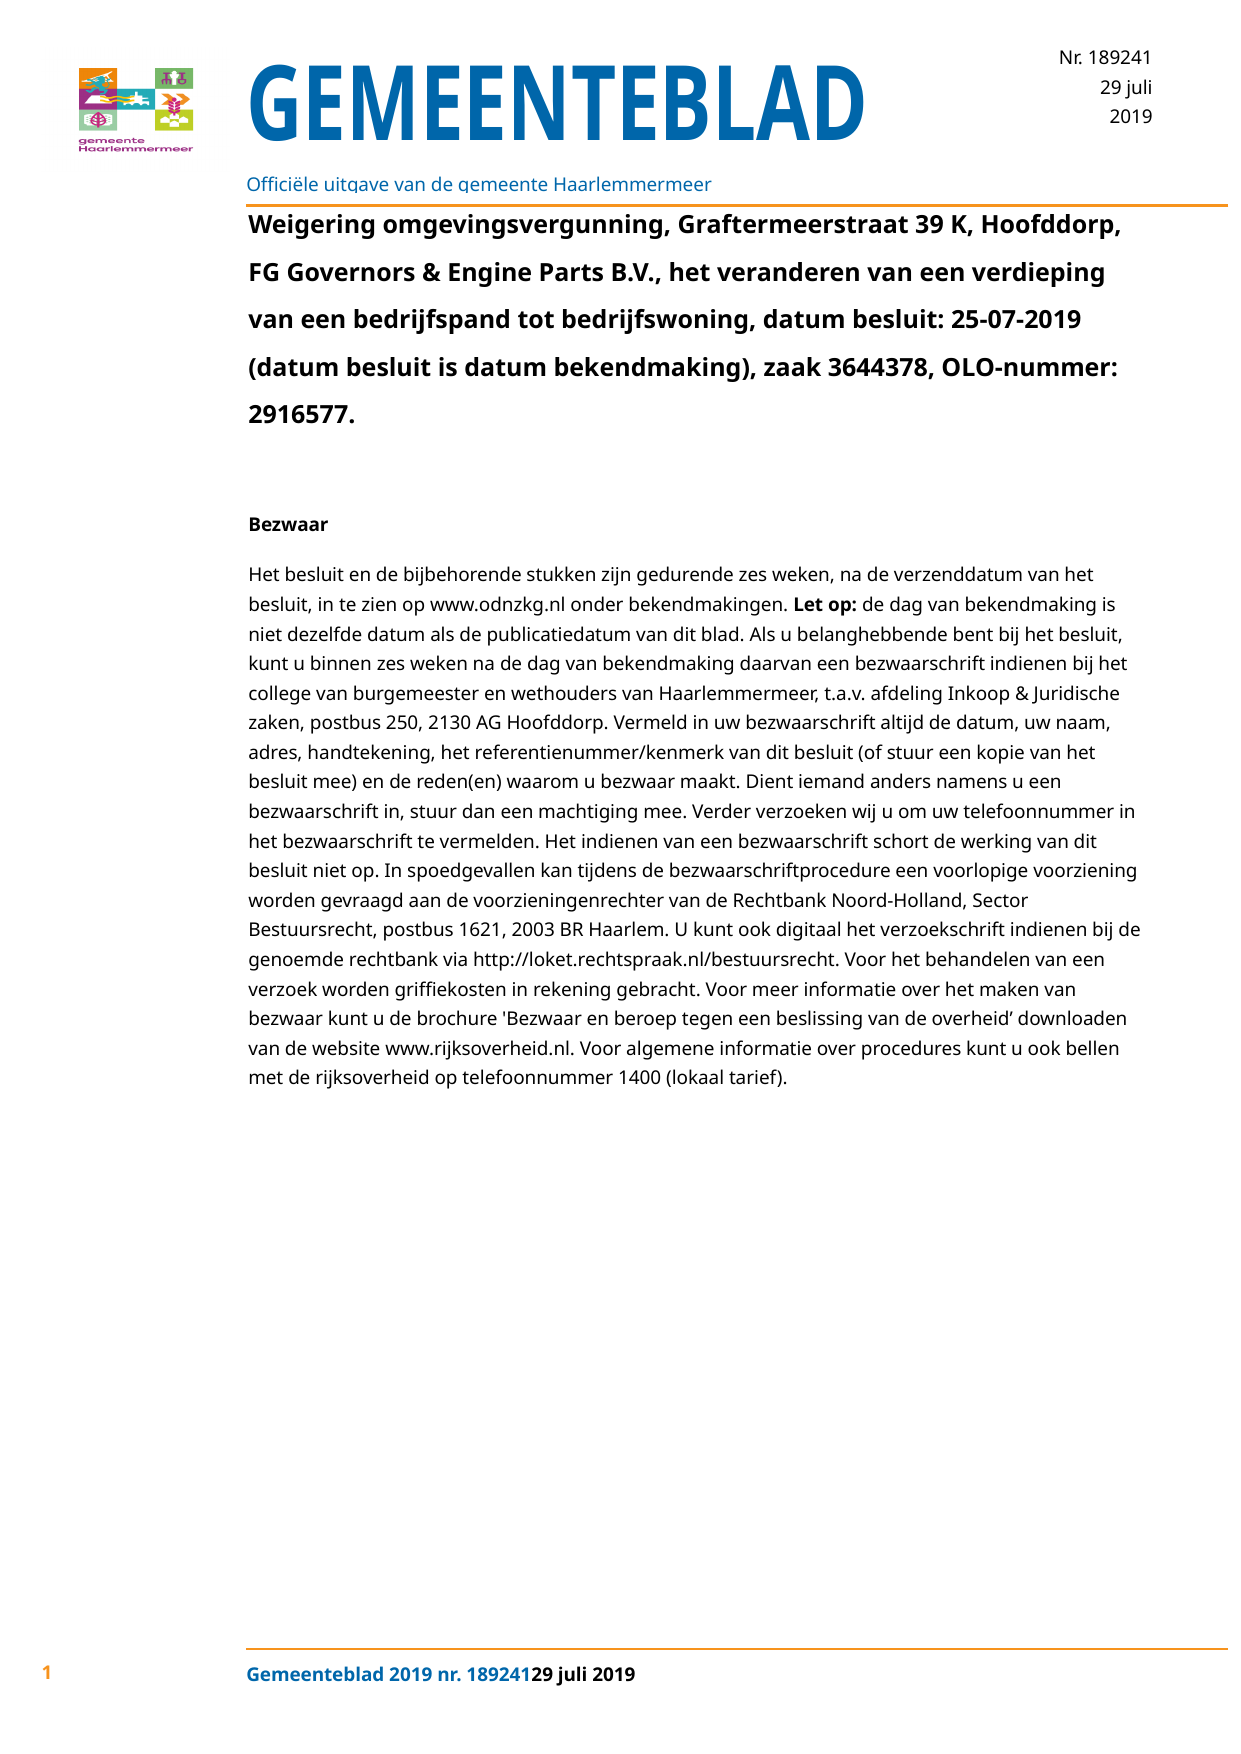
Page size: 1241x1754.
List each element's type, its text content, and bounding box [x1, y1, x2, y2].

text Bezwaar [248, 511, 1152, 537]
text Weigering omgevingsvergunning, Graftermeerstraat 39 K, Hoofddorp, FG Governors & Engine Parts B.V., het veranderen van een verdieping van een bedrijfspand tot bedrijfswoning, datum besluit: 25-07-2019 (datum besluit is datum bekendmaking), zaak 3644378, OLO-nummer: 2916577. [248, 207, 1152, 431]
picture [41, 47, 231, 172]
text Het besluit en de bijbehorende stukken zijn gedurende zes weken, na de verzenddatum van het besluit, in te zien op www.odnzkg.nl onder bekendmakingen. Let op: de dag van bekendmaking is niet dezelfde datum als de publicatiedatum van dit blad. Als u belanghebbende bent bij het besluit, kunt u binnen zes weken na de dag van bekendmaking daarvan een bezwaarschrift indienen bij het college van burgemeester en wethouders van Haarlemmermeer, t.a.v. afdeling Inkoop & Juridische zaken, postbus 250, 2130 AG Hoofddorp. Vermeld in uw bezwaarschrift altijd de datum, uw naam, adres, handtekening, het referentienummer/kenmerk van dit besluit (of stuur een kopie van het besluit mee) en de reden(en) waarom u bezwaar maakt. Dient iemand anders namens u een bezwaarschrift in, stuur dan een machtiging mee. Verder verzoeken wij u om uw telefoonnummer in het bezwaarschrift te vermelden. Het indienen van een bezwaarschrift schort de werking van dit besluit niet op. In spoedgevallen kan tijdens de bezwaarschriftprocedure een voorlopige voorziening worden gevraagd aan de voorzieningenrechter van de Rechtbank Noord-Holland, Sector Bestuursrecht, postbus 1621, 2003 BR Haarlem. U kunt ook digitaal het verzoekschrift indienen bij de genoemde rechtbank via http://loket.rechtspraak.nl/bestuursrecht. Voor het behandelen van een verzoek worden griffiekosten in rekening gebracht. Voor meer informatie over het maken van bezwaar kunt u de brochure 'Bezwaar en beroep tegen een beslissing van de overheid’ downloaden van de website www.rijksoverheid.nl. Voor algemene informatie over procedures kunt u ook bellen met de rijksoverheid op telefoonnummer 1400 (lokaal tarief). [248, 562, 1152, 1090]
